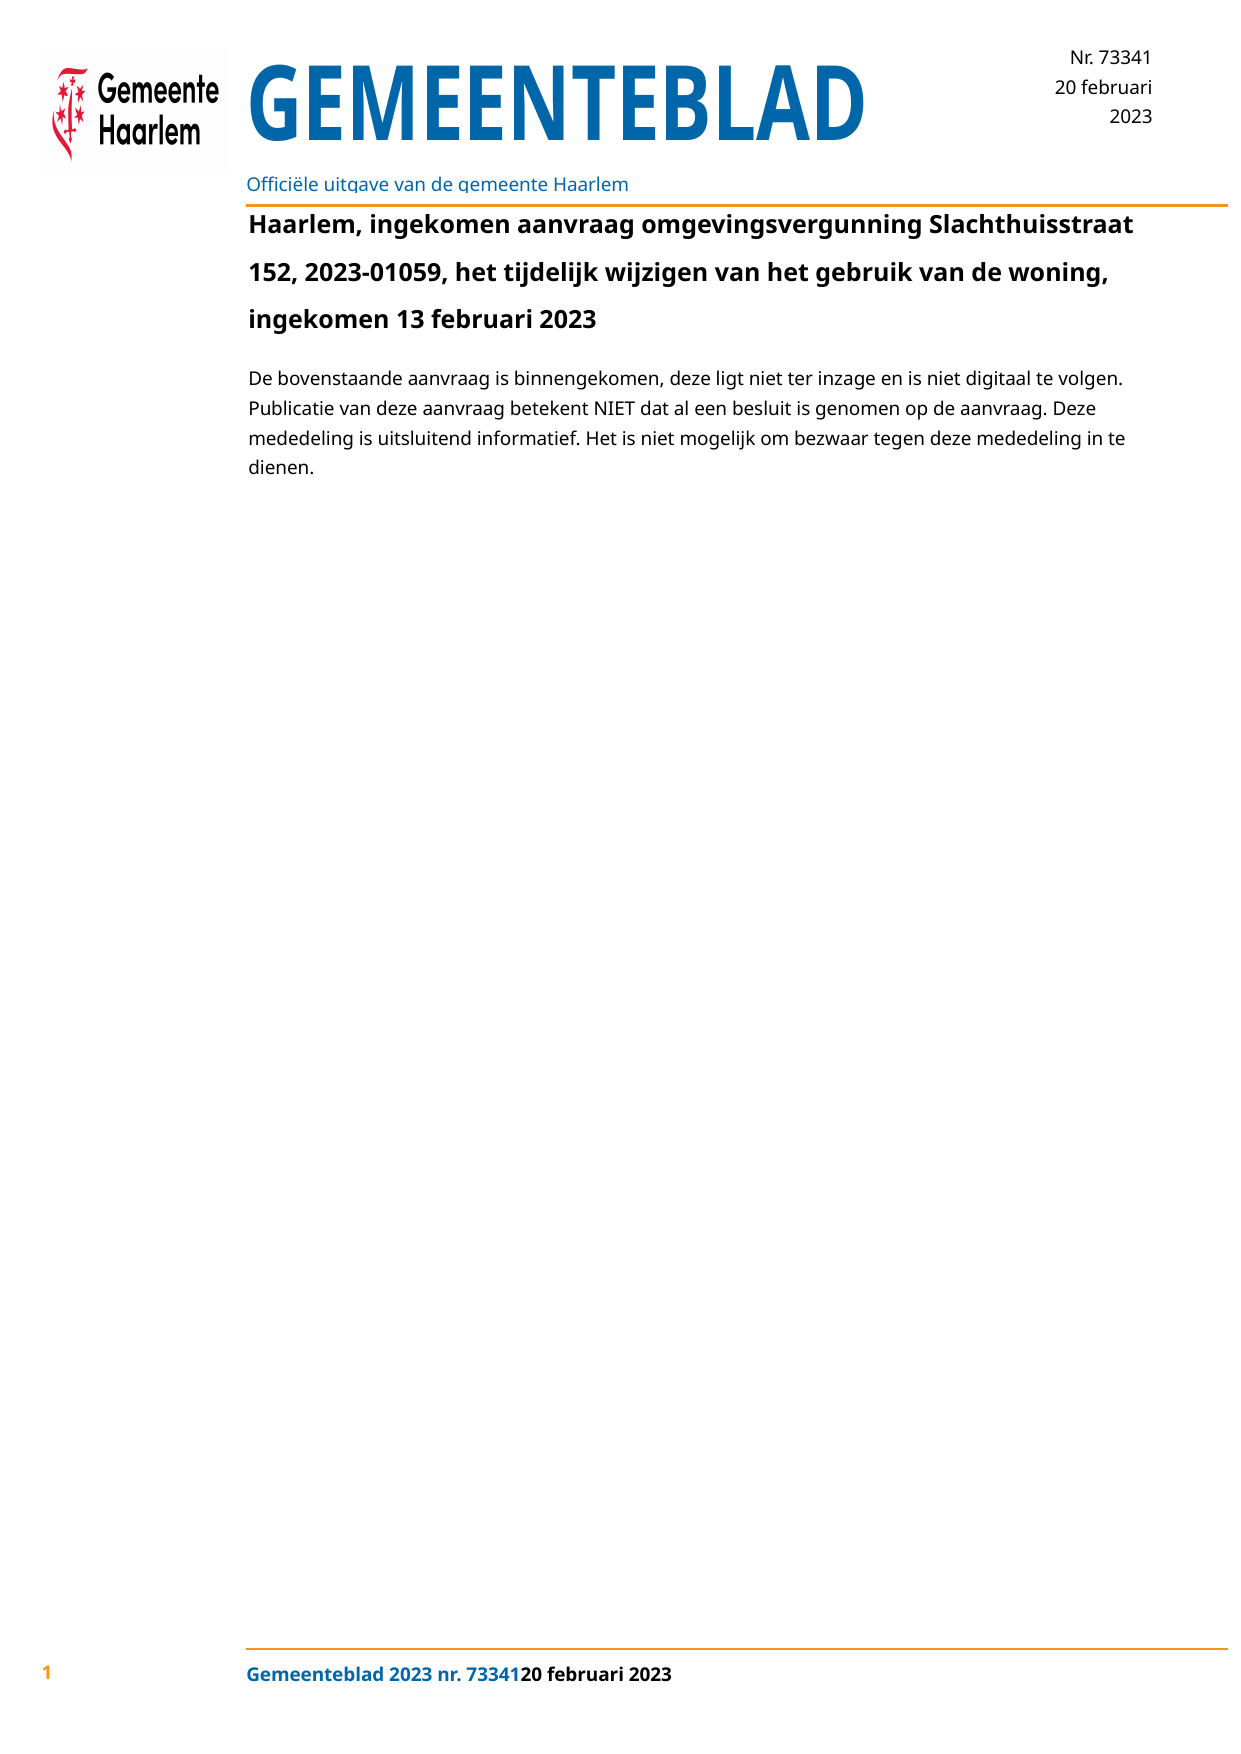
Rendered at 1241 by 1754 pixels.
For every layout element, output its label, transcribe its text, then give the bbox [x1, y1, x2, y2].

picture [41, 47, 231, 172]
text Haarlem, ingekomen aanvraag omgevingsvergunning Slachthuisstraat 152, 2023-01059, het tijdelijk wijzigen van het gebruik van de woning, ingekomen 13 februari 2023 [248, 207, 1152, 336]
text De bovenstaande aanvraag is binnengekomen, deze ligt niet ter inzage en is niet digitaal te volgen. Publicatie van deze aanvraag betekent NIET dat al een besluit is genomen op de aanvraag. Deze mededeling is uitsluitend informatief. Het is niet mogelijk om bezwaar tegen deze mededeling in te dienen. [248, 366, 1152, 480]
